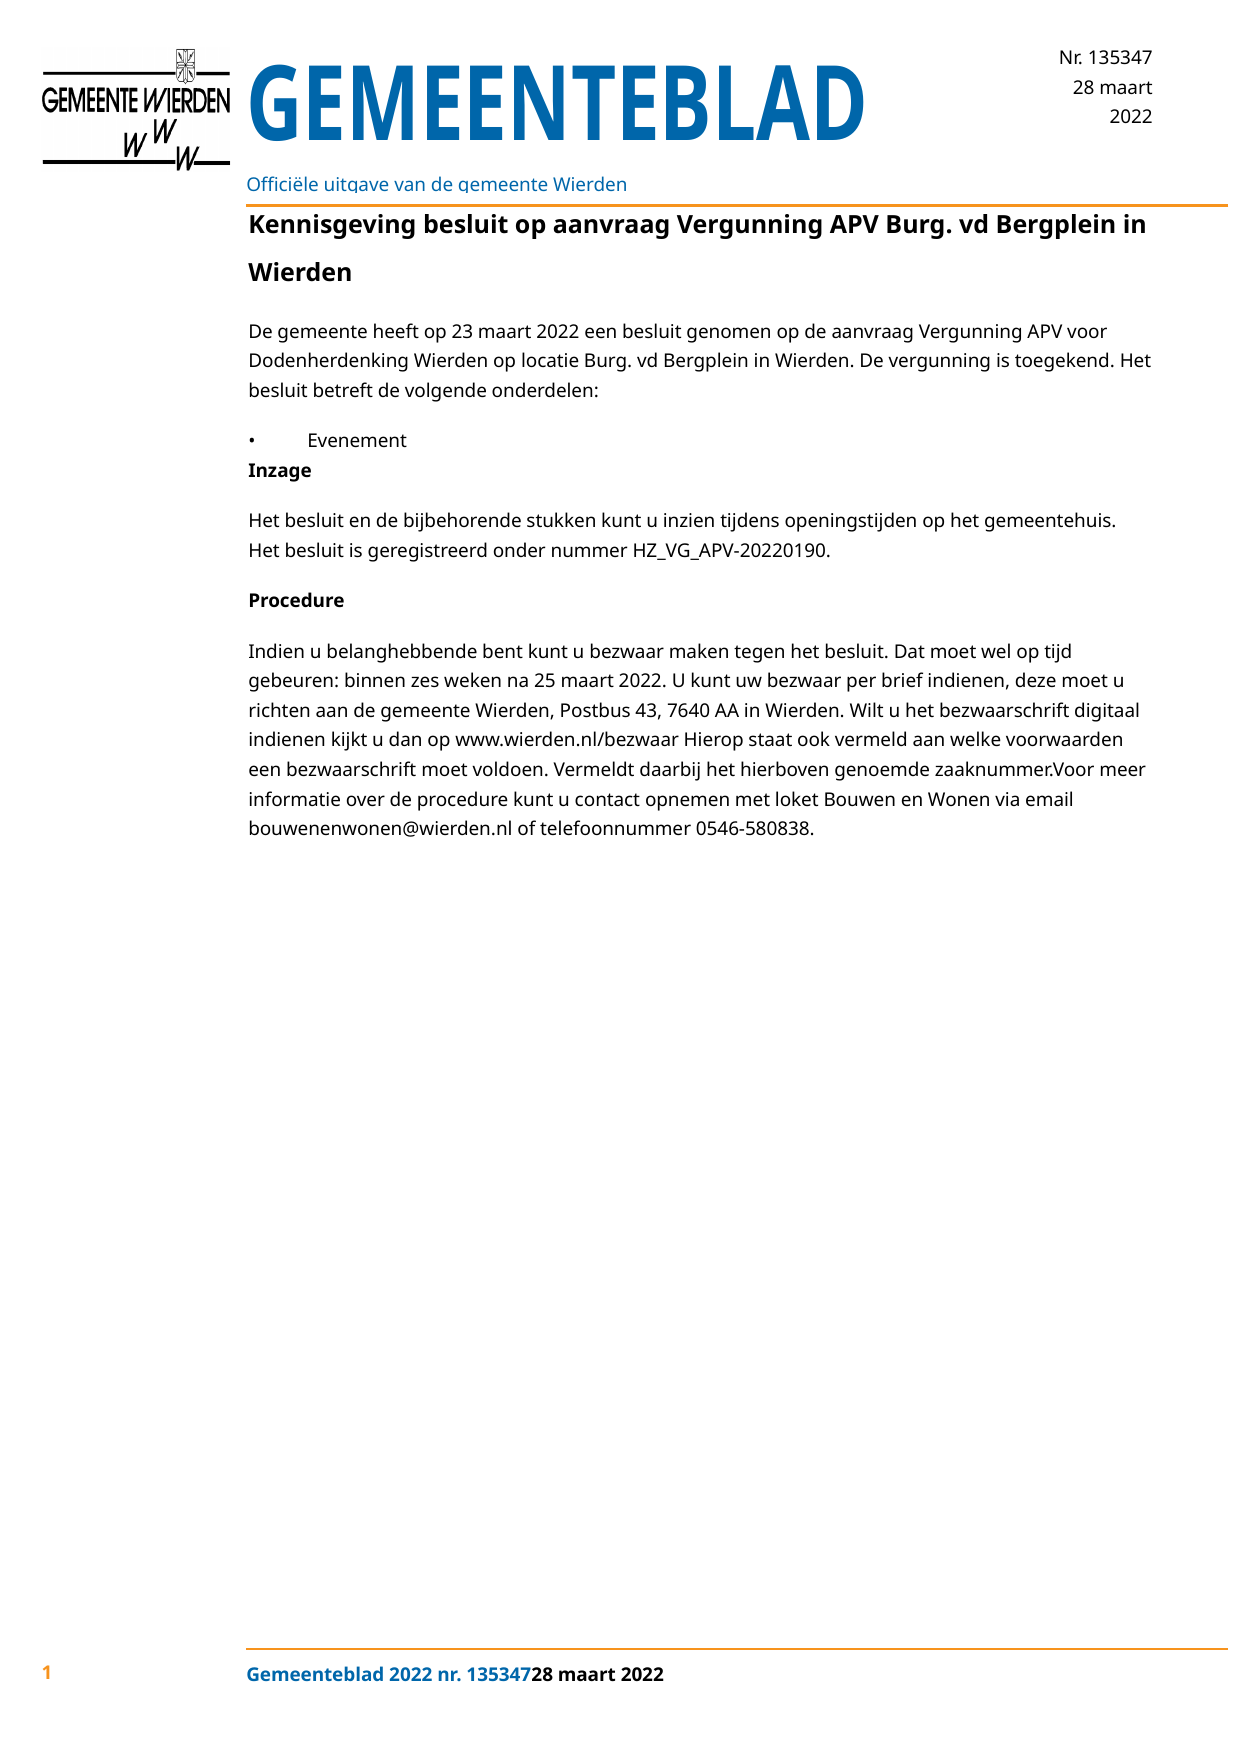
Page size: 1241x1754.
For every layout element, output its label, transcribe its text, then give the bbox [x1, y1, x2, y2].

text Het besluit en de bijbehorende stukken kunt u inzien tijdens openingstijden op het gemeentehuis. Het besluit is geregistreerd onder nummer HZ_VG_APV-20220190. [248, 507, 1152, 563]
text Indien u belanghebbende bent kunt u bezwaar maken tegen het besluit. Dat moet wel op tijd gebeuren: binnen zes weken na 25 maart 2022. U kunt uw bezwaar per brief indienen, deze moet u richten aan de gemeente Wierden, Postbus 43, 7640 AA in Wierden. Wilt u het bezwaarschrift digitaal indienen kijkt u dan op www.wierden.nl/bezwaar Hierop staat ook vermeld aan welke voorwaarden een bezwaarschrift moet voldoen. Vermeldt daarbij het hierboven genoemde zaaknummer.Voor meer informatie over de procedure kunt u contact opnemen met loket Bouwen en Wonen via email bouwenenwonen@wierden.nl of telefoonnummer 0546-580838. [248, 638, 1152, 841]
text Inzage [248, 457, 1152, 483]
text De gemeente heeft op 23 maart 2022 een besluit genomen op de aanvraag Vergunning APV voor Dodenherdenking Wierden op locatie Burg. vd Bergplein in Wierden. De vergunning is toegekend. Het besluit betreft de volgende onderdelen: [248, 318, 1152, 403]
text Procedure [248, 587, 1152, 613]
list Evenement [248, 427, 1152, 453]
text Kennisgeving besluit op aanvraag Vergunning APV Burg. vd Bergplein in Wierden [248, 207, 1152, 288]
picture [41, 47, 231, 172]
